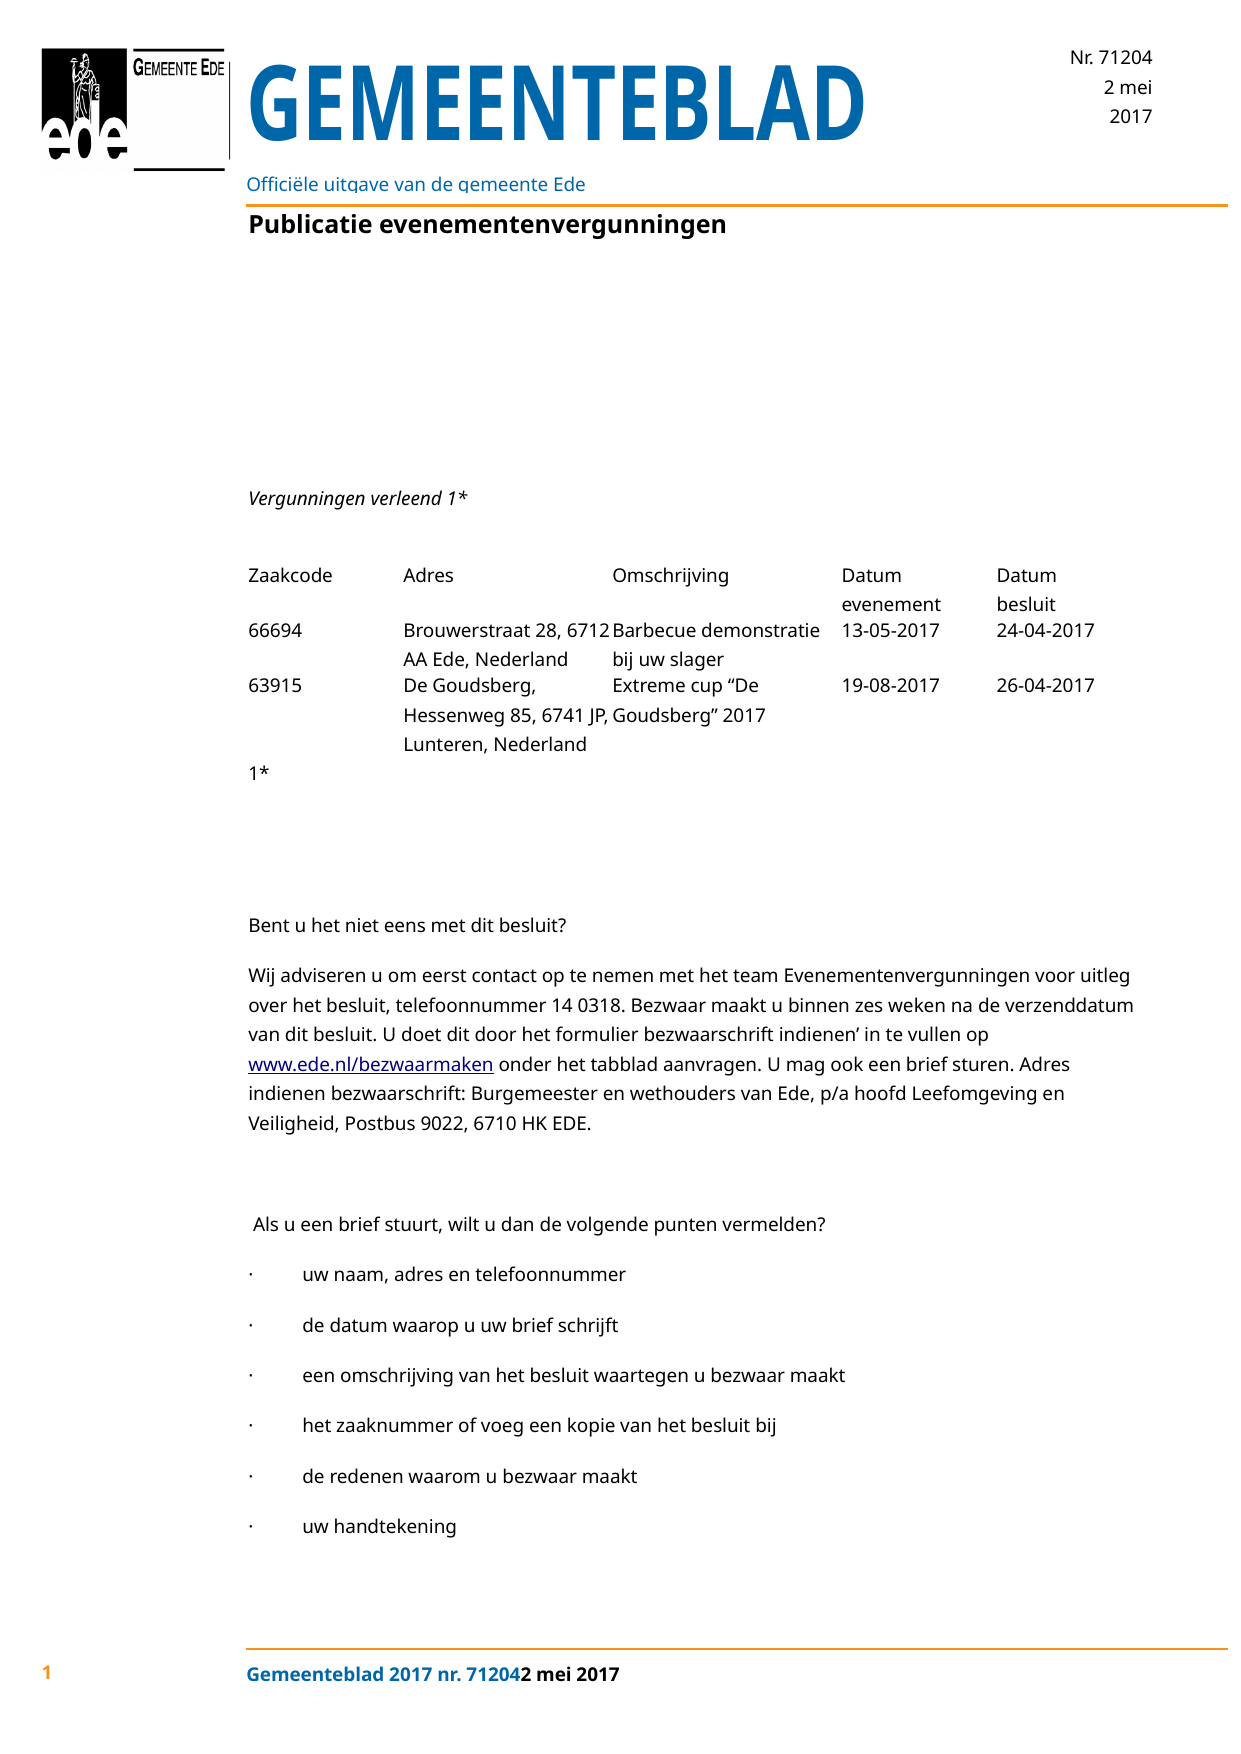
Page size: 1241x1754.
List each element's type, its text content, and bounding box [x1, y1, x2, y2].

text Bent u het niet eens met dit besluit? [248, 912, 1152, 937]
table_cell 24-04-2017 [996, 617, 1152, 672]
text Vergunningen verleend 1* [248, 486, 1152, 511]
table_cell Barbecue demonstratie bij uw slager [612, 617, 841, 672]
table_cell Extreme cup “De Goudsberg” 2017 [612, 673, 841, 757]
text · de datum waarop u uw brief schrijft [248, 1312, 1152, 1337]
text · uw naam, adres en telefoonnummer [248, 1261, 1152, 1287]
table_header Datum evenement [841, 562, 996, 617]
table_cell 19-08-2017 [841, 673, 996, 757]
table_cell 26-04-2017 [996, 673, 1152, 757]
text Publicatie evenementenvergunningen [248, 207, 1152, 241]
table_cell Brouwerstraat 28, 6712 AA Ede, Nederland [403, 617, 612, 672]
text · uw handtekening [248, 1513, 1152, 1539]
picture [41, 47, 231, 172]
table_header Omschrijving [612, 562, 841, 617]
table_cell 63915 [248, 673, 403, 757]
text · een omschrijving van het besluit waartegen u bezwaar maakt [248, 1362, 1152, 1388]
table_header Zaakcode [248, 562, 403, 617]
table_cell 13-05-2017 [841, 617, 996, 672]
table_cell 66694 [248, 617, 403, 672]
text Wij adviseren u om eerst contact op te nemen met het team Evenementenvergunningen voor uitleg over het besluit, telefoonnummer 14 0318. Bezwaar maakt u binnen zes weken na de verzenddatum van dit besluit. U doet dit door het formulier bezwaarschrift indienen’ in te vullen op www.ede.nl/bezwaarmaken onder het tabblad aanvragen. U mag ook een brief sturen. Adres indienen bezwaarschrift: Burgemeester en wethouders van Ede, p/a hoofd Leefomgeving en Veiligheid, Postbus 9022, 6710 HK EDE. [248, 962, 1152, 1136]
table_header Adres [403, 562, 612, 617]
text · de redenen waarom u bezwaar maakt [248, 1463, 1152, 1489]
table_header Datum besluit [996, 562, 1152, 617]
text · het zaaknummer of voeg een kopie van het besluit bij [248, 1413, 1152, 1438]
text Als u een brief stuurt, wilt u dan de volgende punten vermelden? [248, 1211, 1152, 1237]
table_cell De Goudsberg, Hessenweg 85, 6741 JP, Lunteren, Nederland [403, 673, 612, 757]
text 1* [248, 761, 1152, 786]
